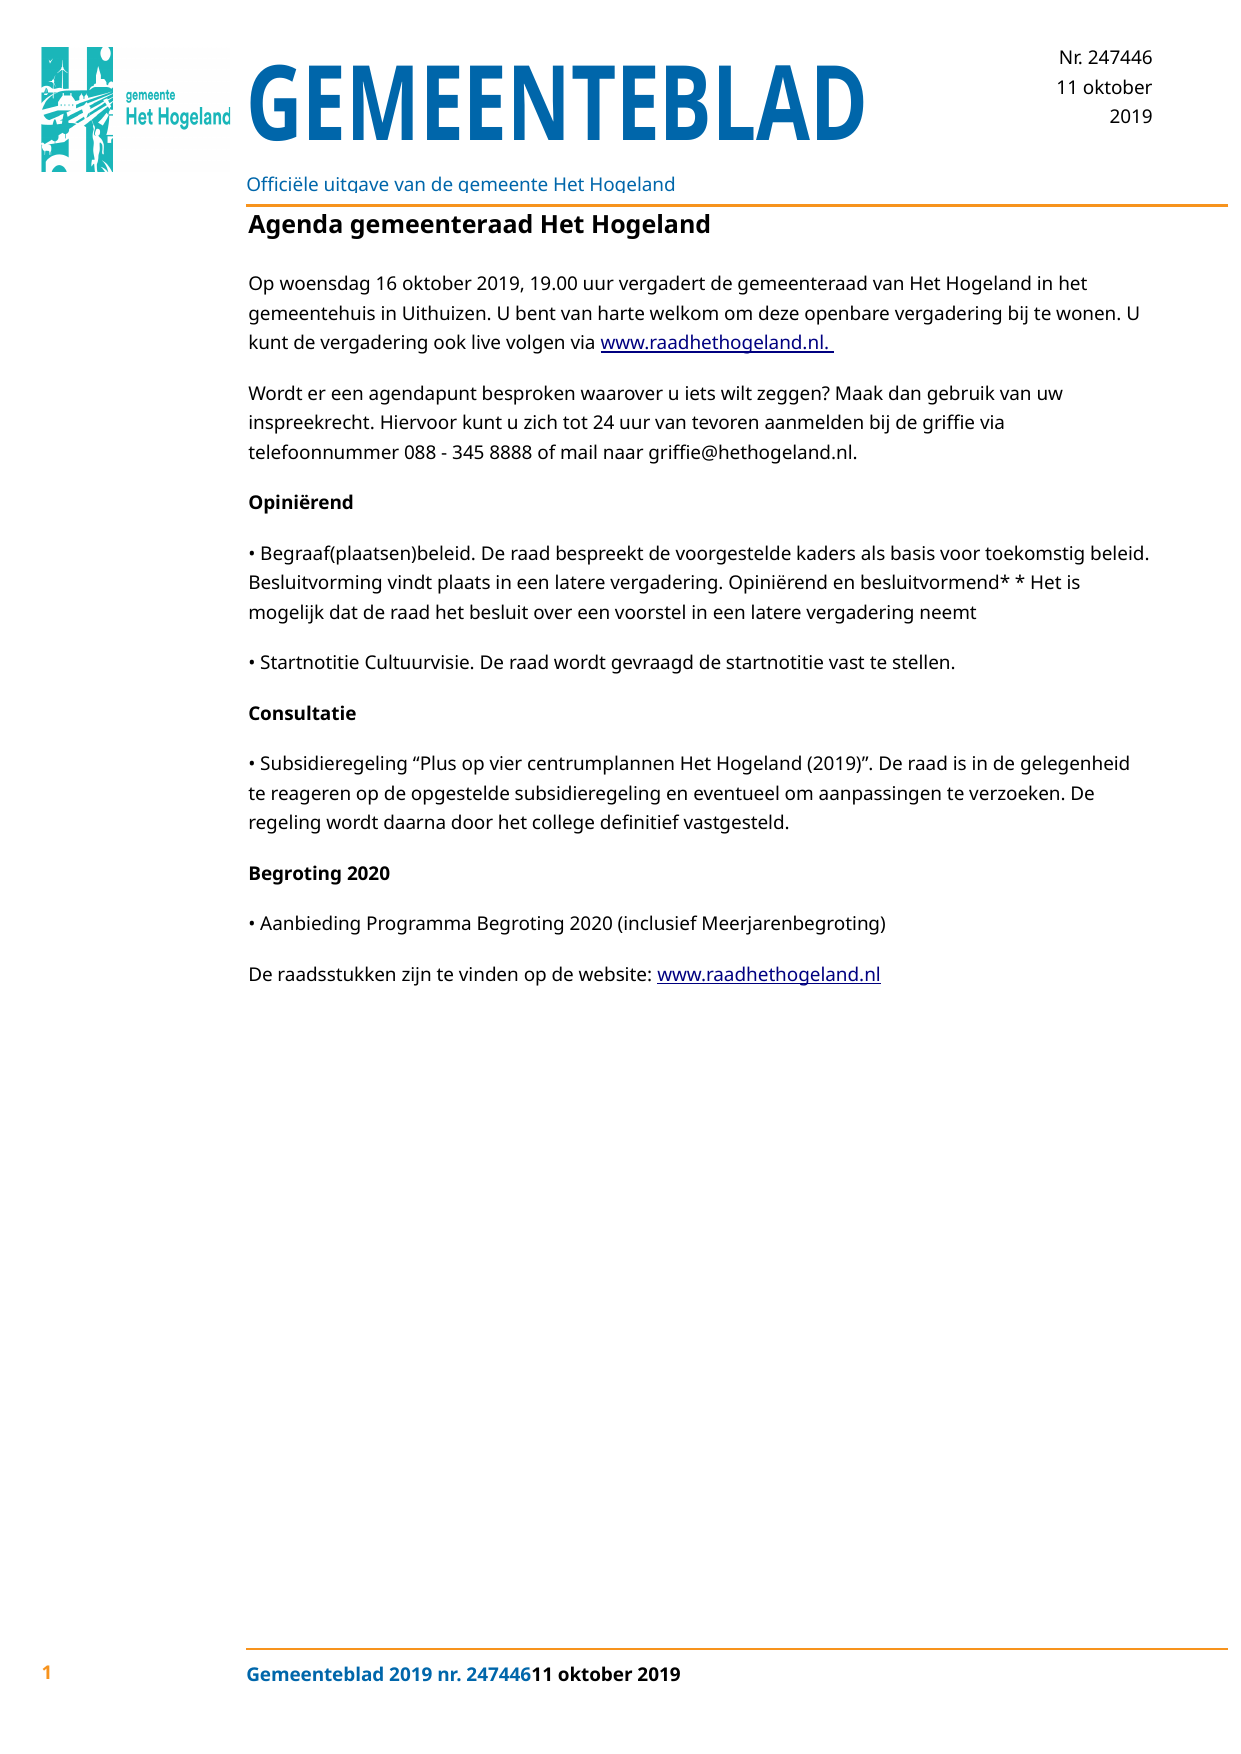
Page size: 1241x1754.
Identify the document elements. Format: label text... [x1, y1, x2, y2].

picture [41, 47, 231, 172]
text Wordt er een agendapunt besproken waarover u iets wilt zeggen? Maak dan gebruik van uw inspreekrecht. Hiervoor kunt u zich tot 24 uur van tevoren aanmelden bij de griffie via telefoonnummer 088 - 345 8888 of mail naar griffie@hethogeland.nl. [248, 380, 1152, 465]
text Opiniërend [248, 489, 1152, 515]
text Consultatie [248, 700, 1152, 726]
text Op woensdag 16 oktober 2019, 19.00 uur vergadert de gemeenteraad van Het Hogeland in het gemeentehuis in Uithuizen. U bent van harte welkom om deze openbare vergadering bij te wonen. U kunt de vergadering ook live volgen via www.raadhethogeland.nl. [248, 270, 1152, 355]
text • Subsidieregeling “Plus op vier centrumplannen Het Hogeland (2019)”. De raad is in de gelegenheid te reageren op de opgestelde subsidieregeling en eventueel om aanpassingen te verzoeken. De regeling wordt daarna door het college definitief vastgesteld. [248, 750, 1152, 835]
text Agenda gemeenteraad Het Hogeland [248, 207, 1152, 241]
text • Startnotitie Cultuurvisie. De raad wordt gevraagd de startnotitie vast te stellen. [248, 649, 1152, 675]
text De raadsstukken zijn te vinden op de website: www.raadhethogeland.nl [248, 961, 1152, 986]
text Begroting 2020 [248, 860, 1152, 886]
text • Aanbieding Programma Begroting 2020 (inclusief Meerjarenbegroting) [248, 910, 1152, 936]
text • Begraaf(plaatsen)beleid. De raad bespreekt de voorgestelde kaders als basis voor toekomstig beleid. Besluitvorming vindt plaats in een latere vergadering. Opiniërend en besluitvormend* * Het is mogelijk dat de raad het besluit over een voorstel in een latere vergadering neemt [248, 540, 1152, 625]
